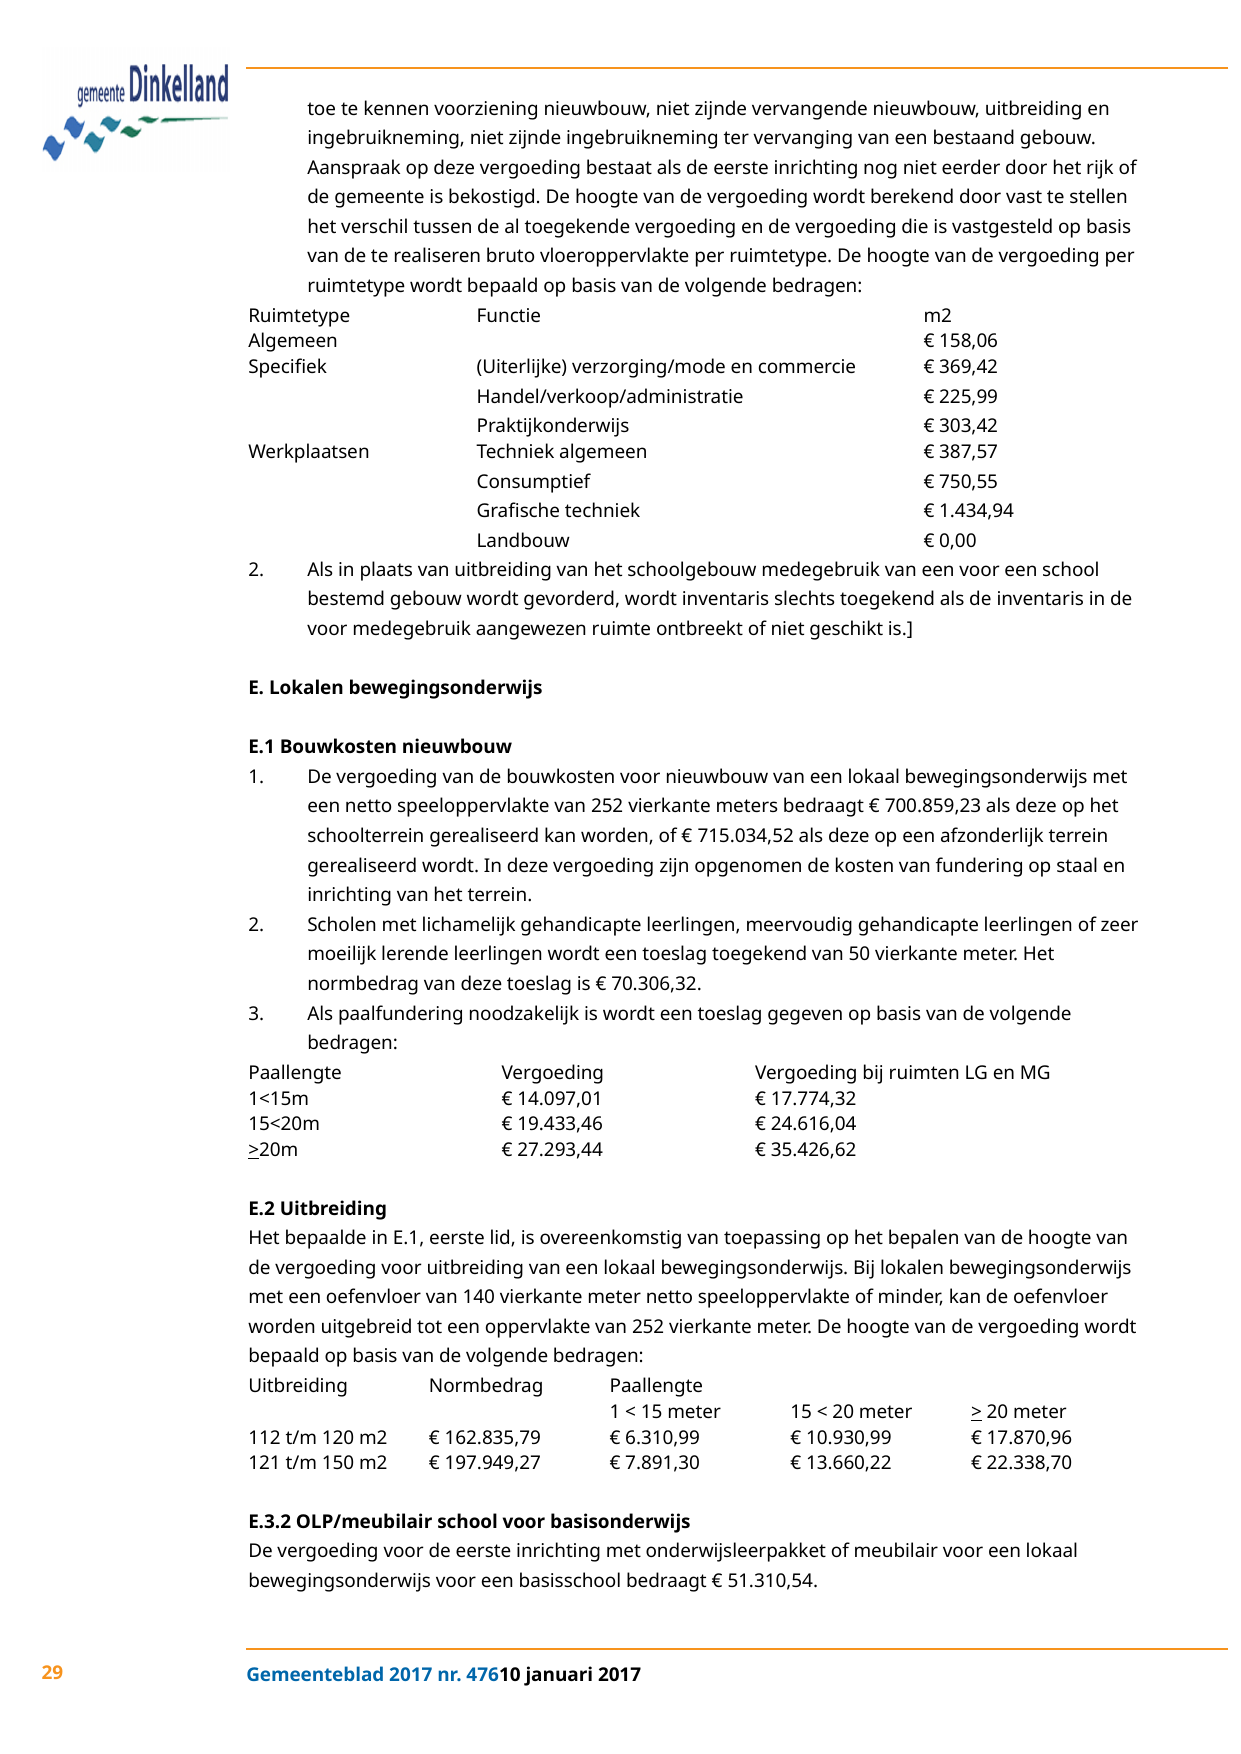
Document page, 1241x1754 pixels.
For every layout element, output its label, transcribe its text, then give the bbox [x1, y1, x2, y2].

text E.2 Uitbreiding [248, 1195, 1152, 1221]
table_cell [248, 1398, 429, 1424]
table_cell € 14.097,01 [501, 1085, 755, 1111]
list Als in plaats van uitbreiding van het schoolgebouw medegebruik van een voor een school bestemd gebouw wordt gevorderd, wordt inventaris slechts toegekend als de inventaris in de voor medegebruik aangewezen ruimte ontbreekt of niet geschikt is.] [248, 556, 1152, 641]
table_header Uitbreiding [248, 1373, 429, 1398]
table_header Vergoeding [501, 1059, 755, 1085]
text E. Lokalen bewegingsonderwijs [248, 674, 1152, 700]
table_header Ruimtetype [248, 302, 476, 328]
table_cell € 22.338,70 [971, 1450, 1152, 1475]
table_cell [429, 1398, 609, 1424]
text E.1 Bouwkosten nieuwbouw [248, 733, 1152, 759]
table_cell € 6.310,99 [609, 1424, 790, 1449]
table_cell € 162.835,79 [429, 1424, 609, 1449]
table_header Paallengte [609, 1373, 1152, 1398]
table_cell € 387,57 € 750,55 € 1.434,94 € 0,00 [923, 438, 1152, 553]
table_cell € 19.433,46 [501, 1111, 755, 1136]
table_header Paallengte [248, 1059, 501, 1085]
table_cell € 369,42 € 225,99 € 303,42 [923, 354, 1152, 438]
table_header Functie [476, 302, 923, 328]
table_cell 15<20m [248, 1111, 501, 1136]
table_cell [476, 328, 923, 353]
table_cell 112 t/m 120 m2 [248, 1424, 429, 1449]
table_cell € 7.891,30 [609, 1450, 790, 1475]
table_header Normbedrag [429, 1373, 609, 1398]
table_cell € 10.930,99 [790, 1424, 971, 1449]
text De vergoeding voor de eerste inrichting met onderwijsleerpakket of meubilair voor een lokaal bewegingsonderwijs voor een basisschool bedraagt € 51.310,54. [248, 1538, 1152, 1593]
list Scholen met lichamelijk gehandicapte leerlingen, meervoudig gehandicapte leerlingen of zeer moeilijk lerende leerlingen wordt een toeslag toegekend van 50 vierkante meter. Het normbedrag van deze toeslag is € 70.306,32. [248, 911, 1152, 996]
table_cell € 197.949,27 [429, 1450, 609, 1475]
text Het bepaalde in E.1, eerste lid, is overeenkomstig van toepassing op het bepalen van de hoogte van de vergoeding voor uitbreiding van een lokaal bewegingsonderwijs. Bij lokalen bewegingsonderwijs met een oefenvloer van 140 vierkante meter netto speeloppervlakte of minder, kan de oefenvloer worden uitgebreid tot een oppervlakte van 252 vierkante meter. De hoogte van de vergoeding wordt bepaald op basis van de volgende bedragen: [248, 1224, 1152, 1368]
table_cell € 24.616,04 [755, 1111, 1152, 1136]
table_cell 121 t/m 150 m2 [248, 1450, 429, 1475]
table_cell € 27.293,44 [501, 1136, 755, 1162]
table_cell Techniek algemeen Consumptief Grafische techniek Landbouw [476, 438, 923, 553]
list toe te kennen voorziening nieuwbouw, niet zijnde vervangende nieuwbouw, uitbreiding en ingebruikneming, niet zijnde ingebruikneming ter vervanging van een bestaand gebouw. Aanspraak op deze vergoeding bestaat als de eerste inrichting nog niet eerder door het rijk of de gemeente is bekostigd. De hoogte van de vergoeding wordt berekend door vast te stellen het verschil tussen de al toegekende vergoeding en de vergoeding die is vastgesteld op basis van de te realiseren bruto vloeroppervlakte per ruimtetype. De hoogte van de vergoeding per ruimtetype wordt bepaald op basis van de volgende bedragen: [248, 95, 1152, 298]
table_cell Werkplaatsen [248, 438, 476, 553]
table_cell Specifiek [248, 354, 476, 438]
table_cell 1<15m [248, 1085, 501, 1111]
table_header Vergoeding bij ruimten LG en MG [755, 1059, 1152, 1085]
table_cell € 158,06 [923, 328, 1152, 353]
table_cell € 13.660,22 [790, 1450, 971, 1475]
text E.3.2 OLP/meubilair school voor basisonderwijs [248, 1508, 1152, 1534]
table_cell >20m [248, 1136, 501, 1162]
picture [41, 47, 231, 172]
table_cell (Uiterlijke) verzorging/mode en commercie Handel/verkoop/administratie Praktijkonderwijs [476, 354, 923, 438]
table_cell 1 < 15 meter [609, 1398, 790, 1424]
table_cell € 35.426,62 [755, 1136, 1152, 1162]
table_header m2 [923, 302, 1152, 328]
table_cell € 17.870,96 [971, 1424, 1152, 1449]
list De vergoeding van de bouwkosten voor nieuwbouw van een lokaal bewegingsonderwijs met een netto speeloppervlakte van 252 vierkante meters bedraagt € 700.859,23 als deze op het schoolterrein gerealiseerd kan worden, of € 715.034,52 als deze op een afzonderlijk terrein gerealiseerd wordt. In deze vergoeding zijn opgenomen de kosten van fundering op staal en inrichting van het terrein. [248, 763, 1152, 907]
table_cell > 20 meter [971, 1398, 1152, 1424]
table_cell € 17.774,32 [755, 1085, 1152, 1111]
table_cell 15 < 20 meter [790, 1398, 971, 1424]
table_cell Algemeen [248, 328, 476, 353]
list Als paalfundering noodzakelijk is wordt een toeslag gegeven op basis van de volgende bedragen: [248, 1000, 1152, 1055]
